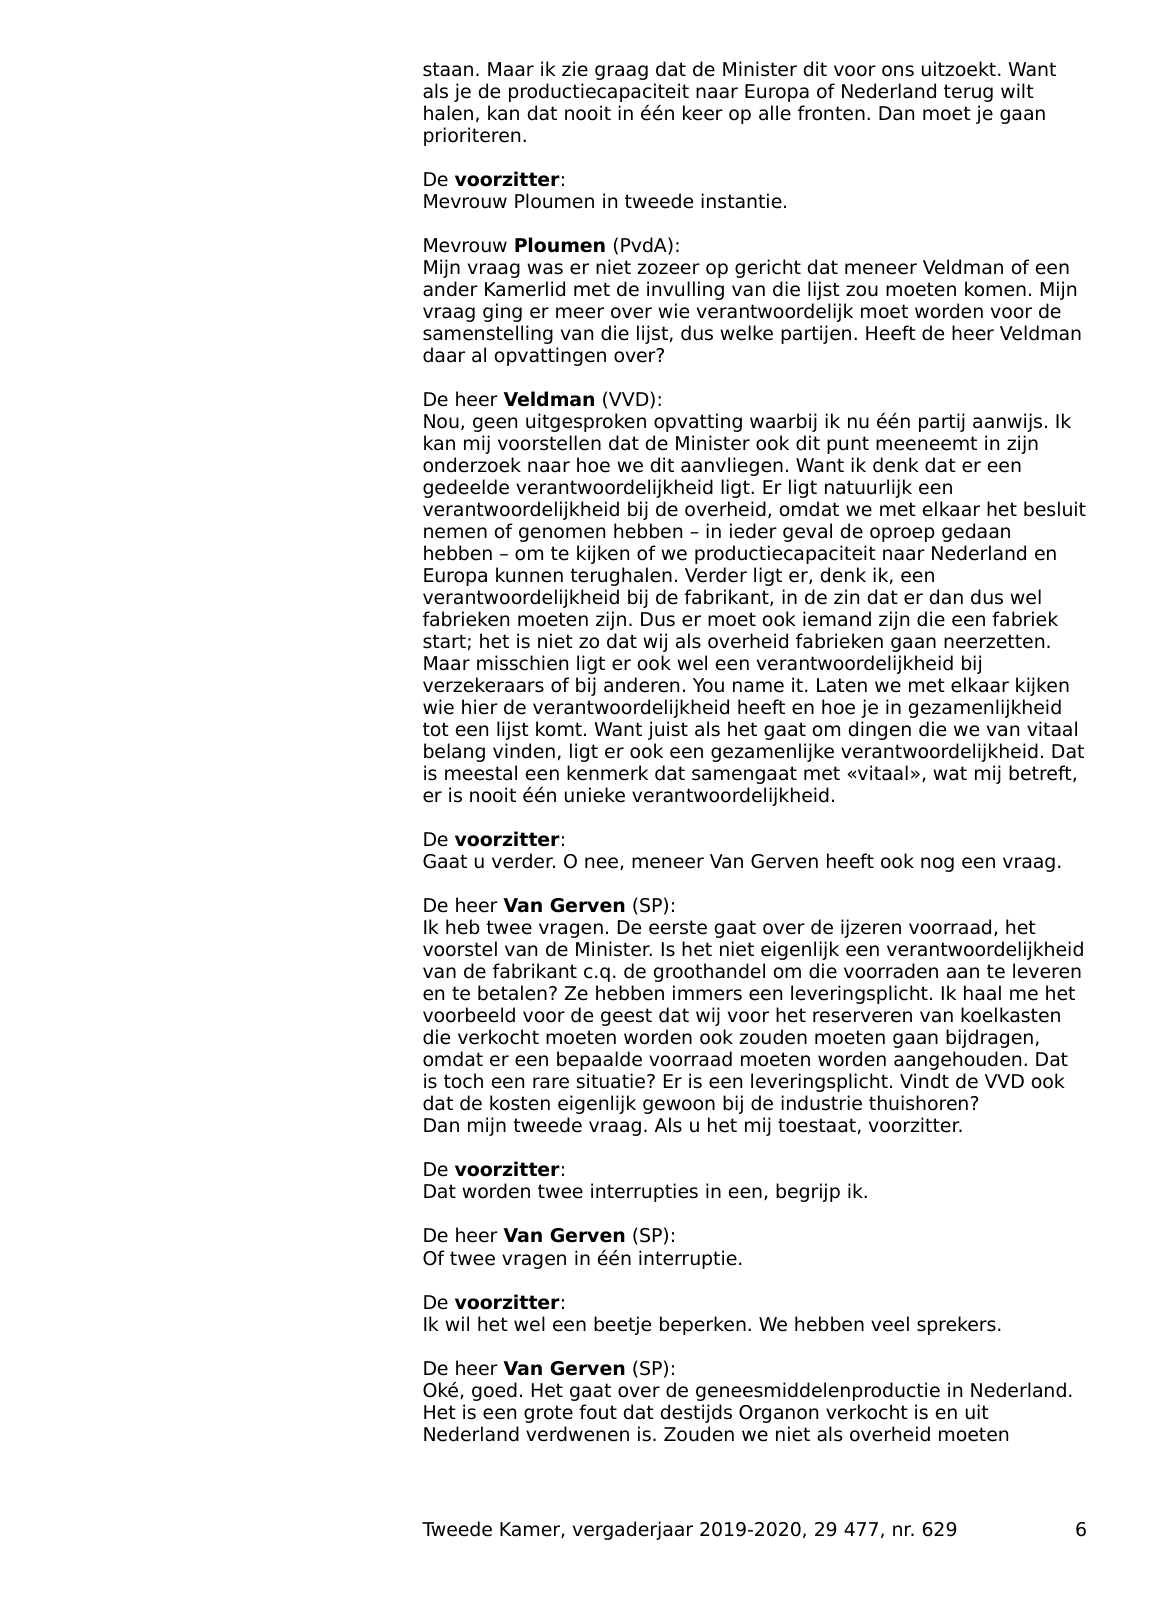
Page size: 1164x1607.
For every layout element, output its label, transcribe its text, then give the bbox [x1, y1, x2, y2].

text Nou, geen uitgesproken opvatting waarbij ik nu één partij aanwijs. Ik kan mij voorstellen dat de Minister ook dit punt meeneemt in zijn onderzoek naar hoe we dit aanvliegen. Want ik denk dat er een gedeelde verantwoordelijkheid ligt. Er ligt natuurlijk een verantwoordelijkheid bij de overheid, omdat we met elkaar het besluit nemen of genomen hebben – in ieder geval de oproep gedaan hebben – om te kijken of we productiecapaciteit naar Nederland en Europa kunnen terughalen. Verder ligt er, denk ik, een verantwoordelijkheid bij de fabrikant, in de zin dat er dan dus wel fabrieken moeten zijn. Dus er moet ook iemand zijn die een fabriek start; het is niet zo dat wij als overheid fabrieken gaan neerzetten. Maar misschien ligt er ook wel een verantwoordelijkheid bij verzekeraars of bij anderen. You name it. Laten we met elkaar kijken wie hier de verantwoordelijkheid heeft en hoe je in gezamenlijkheid tot een lijst komt. Want juist als het gaat om dingen die we van vitaal belang vinden, ligt er ook een gezamenlijke verantwoordelijkheid. Dat is meestal een kenmerk dat samengaat met «vitaal», wat mij betreft, er is nooit één unieke verantwoordelijkheid. [422, 411, 1087, 807]
text Mevrouw Ploumen in tweede instantie. [422, 191, 1087, 213]
text De heer Veldman (VVD): [422, 389, 1087, 411]
text Dat worden twee interrupties in een, begrijp ik. [422, 1181, 1087, 1203]
text Mevrouw Ploumen (PvdA): [422, 235, 1087, 257]
text Oké, goed. Het gaat over de geneesmiddelenproductie in Nederland. Het is een grote fout dat destijds Organon verkocht is en uit Nederland verdwenen is. Zouden we niet als overheid moeten [422, 1380, 1087, 1446]
text Of twee vragen in één interruptie. [422, 1247, 1087, 1269]
text staan. Maar ik zie graag dat de Minister dit voor ons uitzoekt. Want als je de productiecapaciteit naar Europa of Nederland terug wilt halen, kan dat nooit in één keer op alle fronten. Dan moet je gaan prioriteren. [422, 59, 1087, 147]
text De voorzitter: [422, 169, 1087, 191]
text De heer Van Gerven (SP): [422, 895, 1087, 917]
text Mijn vraag was er niet zozeer op gericht dat meneer Veldman of een ander Kamerlid met de invulling van die lijst zou moeten komen. Mijn vraag ging er meer over wie verantwoordelijk moet worden voor de samenstelling van die lijst, dus welke partijen. Heeft de heer Veldman daar al opvattingen over? [422, 257, 1087, 367]
text De heer Van Gerven (SP): [422, 1225, 1087, 1247]
text Ik heb twee vragen. De eerste gaat over de ijzeren voorraad, het voorstel van de Minister. Is het niet eigenlijk een verantwoordelijkheid van de fabrikant c.q. de groothandel om die voorraden aan te leveren en te betalen? Ze hebben immers een leveringsplicht. Ik haal me het voorbeeld voor de geest dat wij voor het reserveren van koelkasten die verkocht moeten worden ook zouden moeten gaan bijdragen, omdat er een bepaalde voorraad moeten worden aangehouden. Dat is toch een rare situatie? Er is een leveringsplicht. Vindt de VVD ook dat de kosten eigenlijk gewoon bij de industrie thuishoren? [422, 917, 1087, 1115]
text De heer Van Gerven (SP): [422, 1358, 1087, 1380]
text De voorzitter: [422, 1292, 1087, 1313]
text De voorzitter: [422, 829, 1087, 851]
text Ik wil het wel een beetje beperken. We hebben veel sprekers. [422, 1313, 1087, 1336]
text Dan mijn tweede vraag. Als u het mij toestaat, voorzitter. [422, 1115, 1087, 1137]
text De voorzitter: [422, 1159, 1087, 1181]
text Gaat u verder. O nee, meneer Van Gerven heeft ook nog een vraag. [422, 851, 1087, 873]
